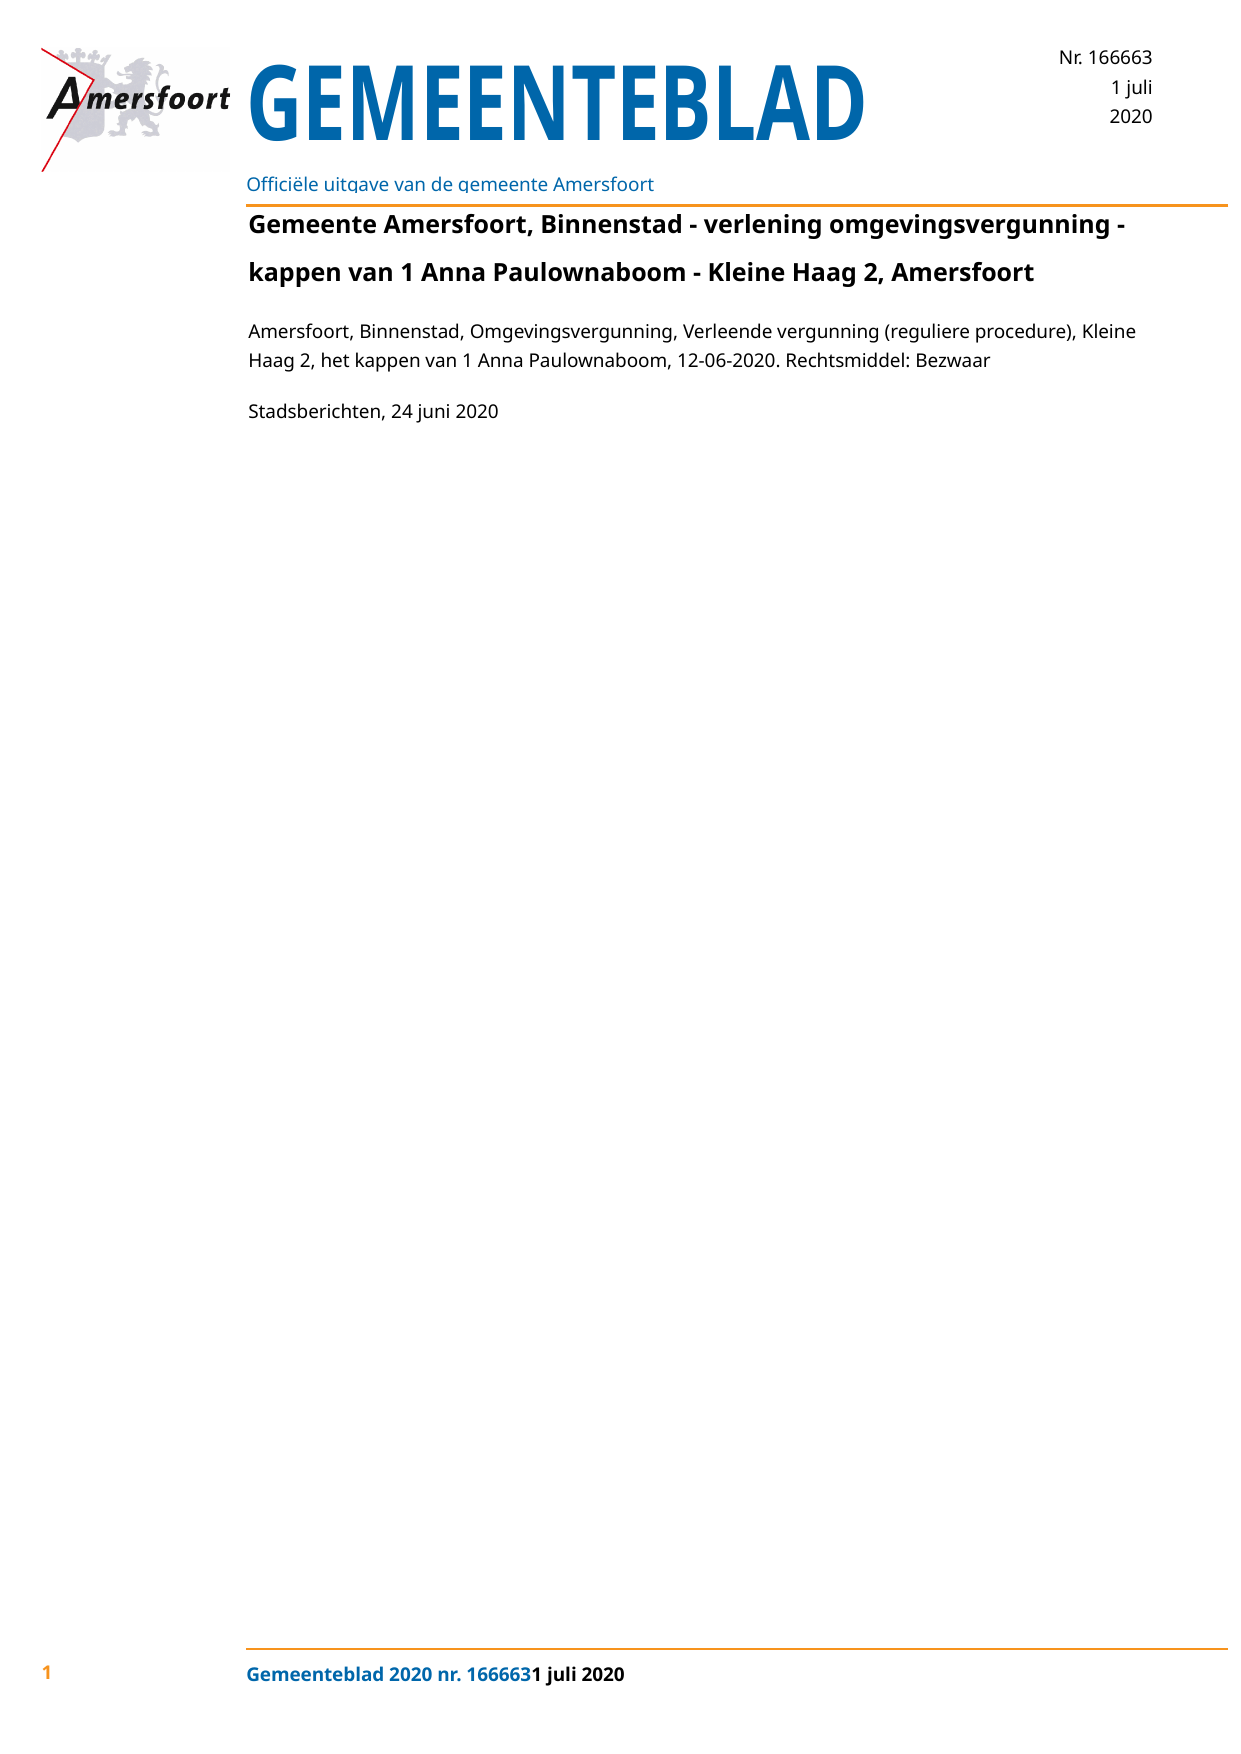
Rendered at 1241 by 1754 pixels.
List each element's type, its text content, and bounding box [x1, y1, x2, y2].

text Gemeente Amersfoort, Binnenstad - verlening omgevingsvergunning - kappen van 1 Anna Paulownaboom - Kleine Haag 2, Amersfoort [248, 207, 1152, 288]
text Amersfoort, Binnenstad, Omgevingsvergunning, Verleende vergunning (reguliere procedure), Kleine Haag 2, het kappen van 1 Anna Paulownaboom, 12-06-2020. Rechtsmiddel: Bezwaar [248, 318, 1152, 373]
picture [41, 47, 231, 172]
text Stadsberichten, 24 juni 2020 [248, 398, 1152, 424]
